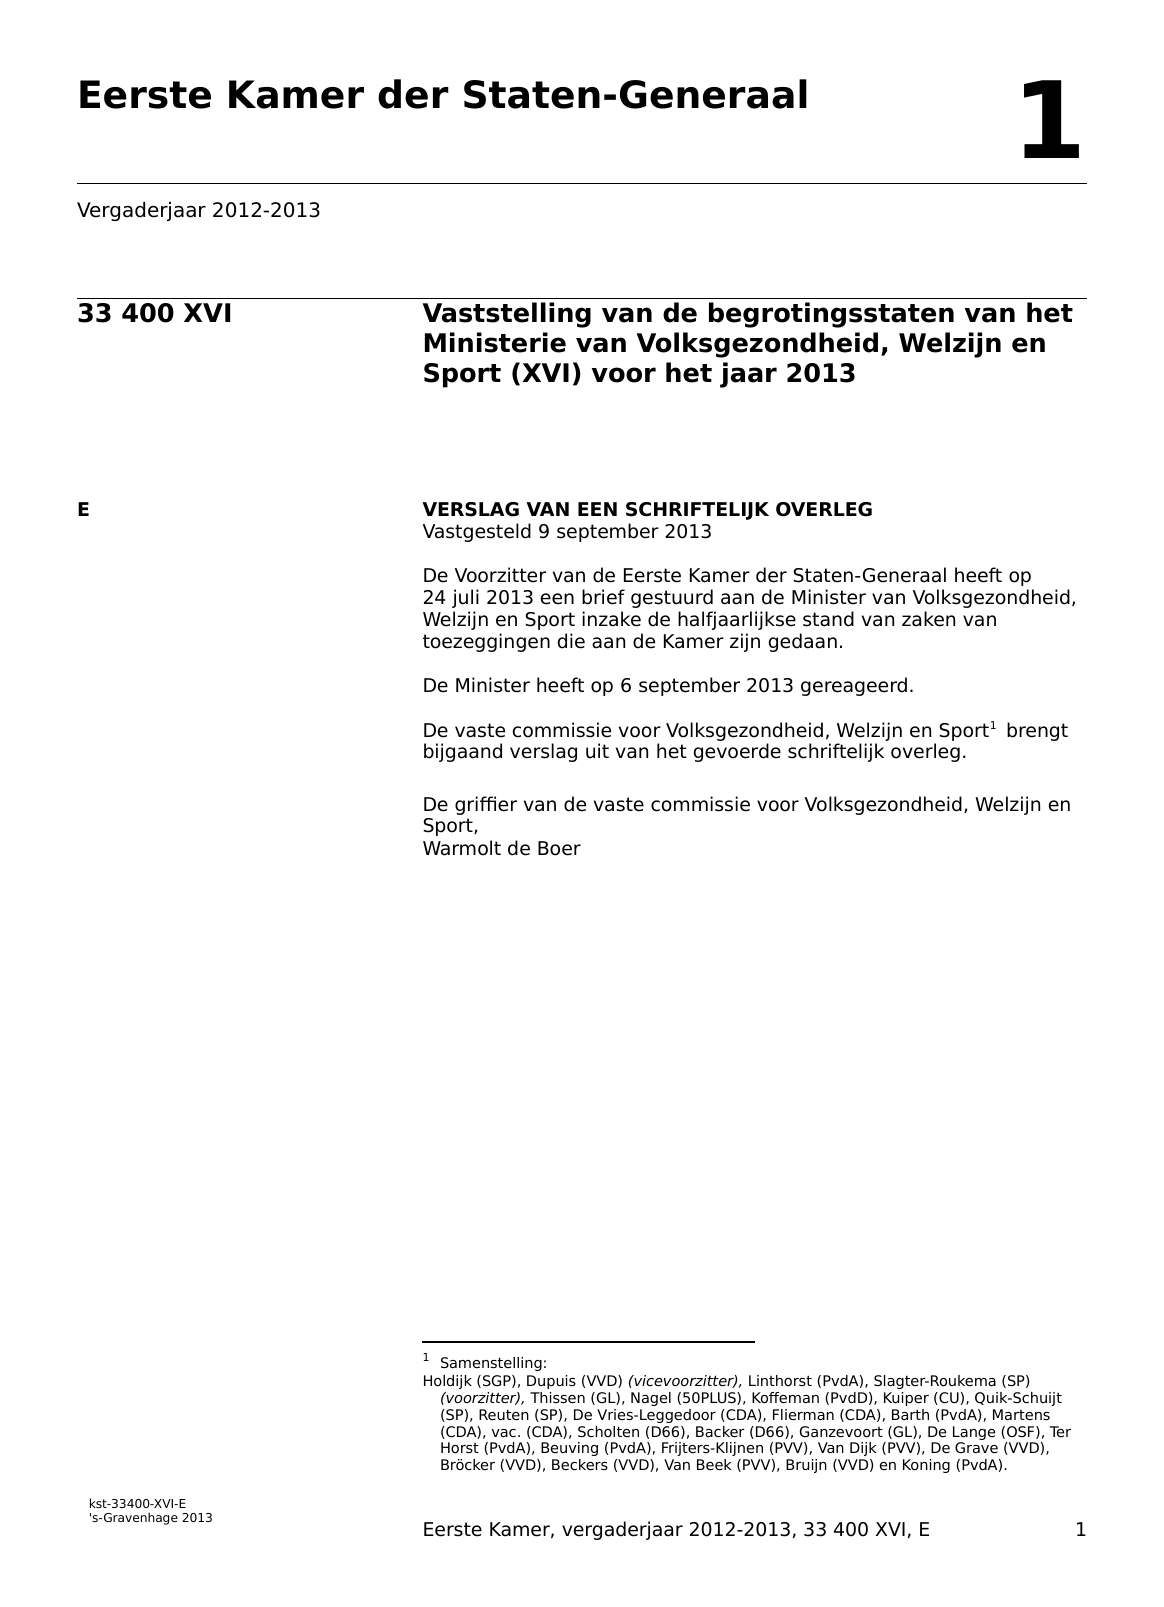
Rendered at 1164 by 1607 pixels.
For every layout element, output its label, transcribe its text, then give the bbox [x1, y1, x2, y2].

text De vaste commissie voor Volksgezondheid, Welzijn en Sport brengt bijgaand verslag uit van het gevoerde schriftelijk overleg. [422, 719, 1087, 763]
text kst-33400-XVI-E [88, 1497, 323, 1511]
subtitle 33 400 XVI Vaststelling van de begrotingsstaten van het Ministerie van Volksgezondheid, Welzijn en Sport (XVI) voor het jaar 2013 [77, 299, 1087, 388]
text Holdijk (SGP), Dupuis (VVD) (vicevoorzitter), Linthorst (PvdA), Slagter-Roukema (SP) (voorzitter), Thissen (GL), Nagel (50PLUS), Koffeman (PvdD), Kuiper (CU), Quik-Schuijt (SP), Reuten (SP), De Vries-Leggedoor (CDA), Flierman (CDA), Barth (PvdA), Martens (CDA), vac. (CDA), Scholten (D66), Backer (D66), Ganzevoort (GL), De Lange (OSF), Ter Horst (PvdA), Beuving (PvdA), Frijters-Klijnen (PVV), Van Dijk (PVV), De Grave (VVD), Bröcker (VVD), Beckers (VVD), Van Beek (PVV), Bruijn (VVD) en Koning (PvdA). [422, 1373, 1087, 1474]
text De Minister heeft op 6 september 2013 gereageerd. [422, 675, 1087, 697]
text De griffier van de vaste commissie voor Volksgezondheid, Welzijn en Sport, Warmolt de Boer [422, 793, 1087, 859]
text Vastgesteld 9 september 2013 [422, 521, 1087, 543]
table_cell Vergaderjaar 2012-2013 [77, 184, 1087, 298]
subtitle E VERSLAG VAN EEN SCHRIFTELIJK OVERLEG [77, 499, 1087, 521]
text De Voorzitter van de Eerste Kamer der Staten-Generaal heeft op 24 juli 2013 een brief gestuurd aan de Minister van Volksgezondheid, Welzijn en Sport inzake de halfjaarlijkse stand van zaken van toezeggingen die aan de Kamer zijn gedaan. [422, 565, 1087, 653]
text Samenstelling: [422, 1351, 1087, 1373]
text 's-Gravenhage 2013 [88, 1511, 323, 1525]
table_header Eerste Kamer der Staten-Generaal [77, 59, 886, 183]
table_header 1 [886, 59, 1087, 183]
